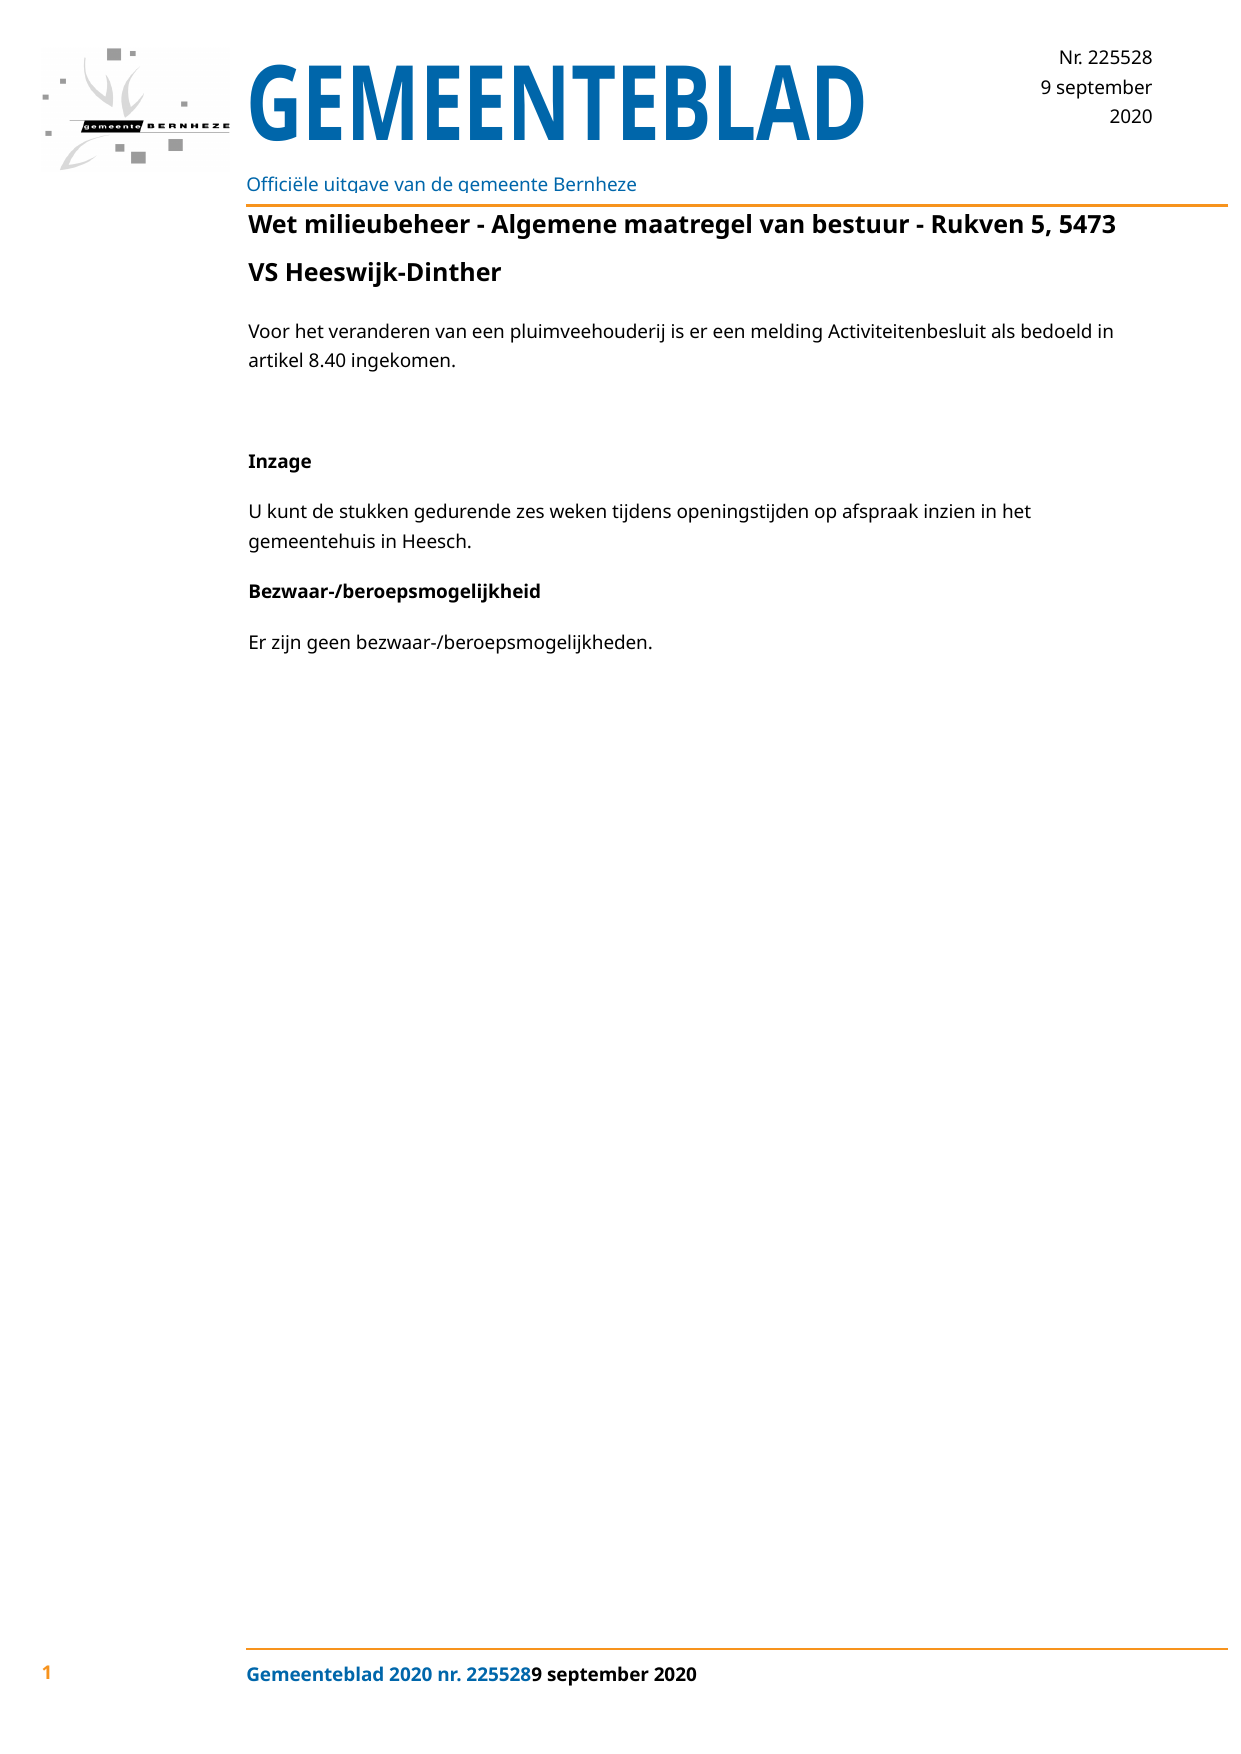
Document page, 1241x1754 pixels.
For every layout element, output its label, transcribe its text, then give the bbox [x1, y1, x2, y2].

text Voor het veranderen van een pluimveehouderij is er een melding Activiteitenbesluit als bedoeld in artikel 8.40 ingekomen. [248, 318, 1152, 373]
picture [41, 47, 231, 172]
text Er zijn geen bezwaar-/beroepsmogelijkheden. [248, 629, 1152, 655]
text Inzage [248, 448, 1152, 474]
text U kunt de stukken gedurende zes weken tijdens openingstijden op afspraak inzien in het gemeentehuis in Heesch. [248, 499, 1152, 554]
text Bezwaar-/beroepsmogelijkheid [248, 579, 1152, 604]
text Wet milieubeheer - Algemene maatregel van bestuur - Rukven 5, 5473 VS Heeswijk-Dinther [248, 207, 1152, 288]
